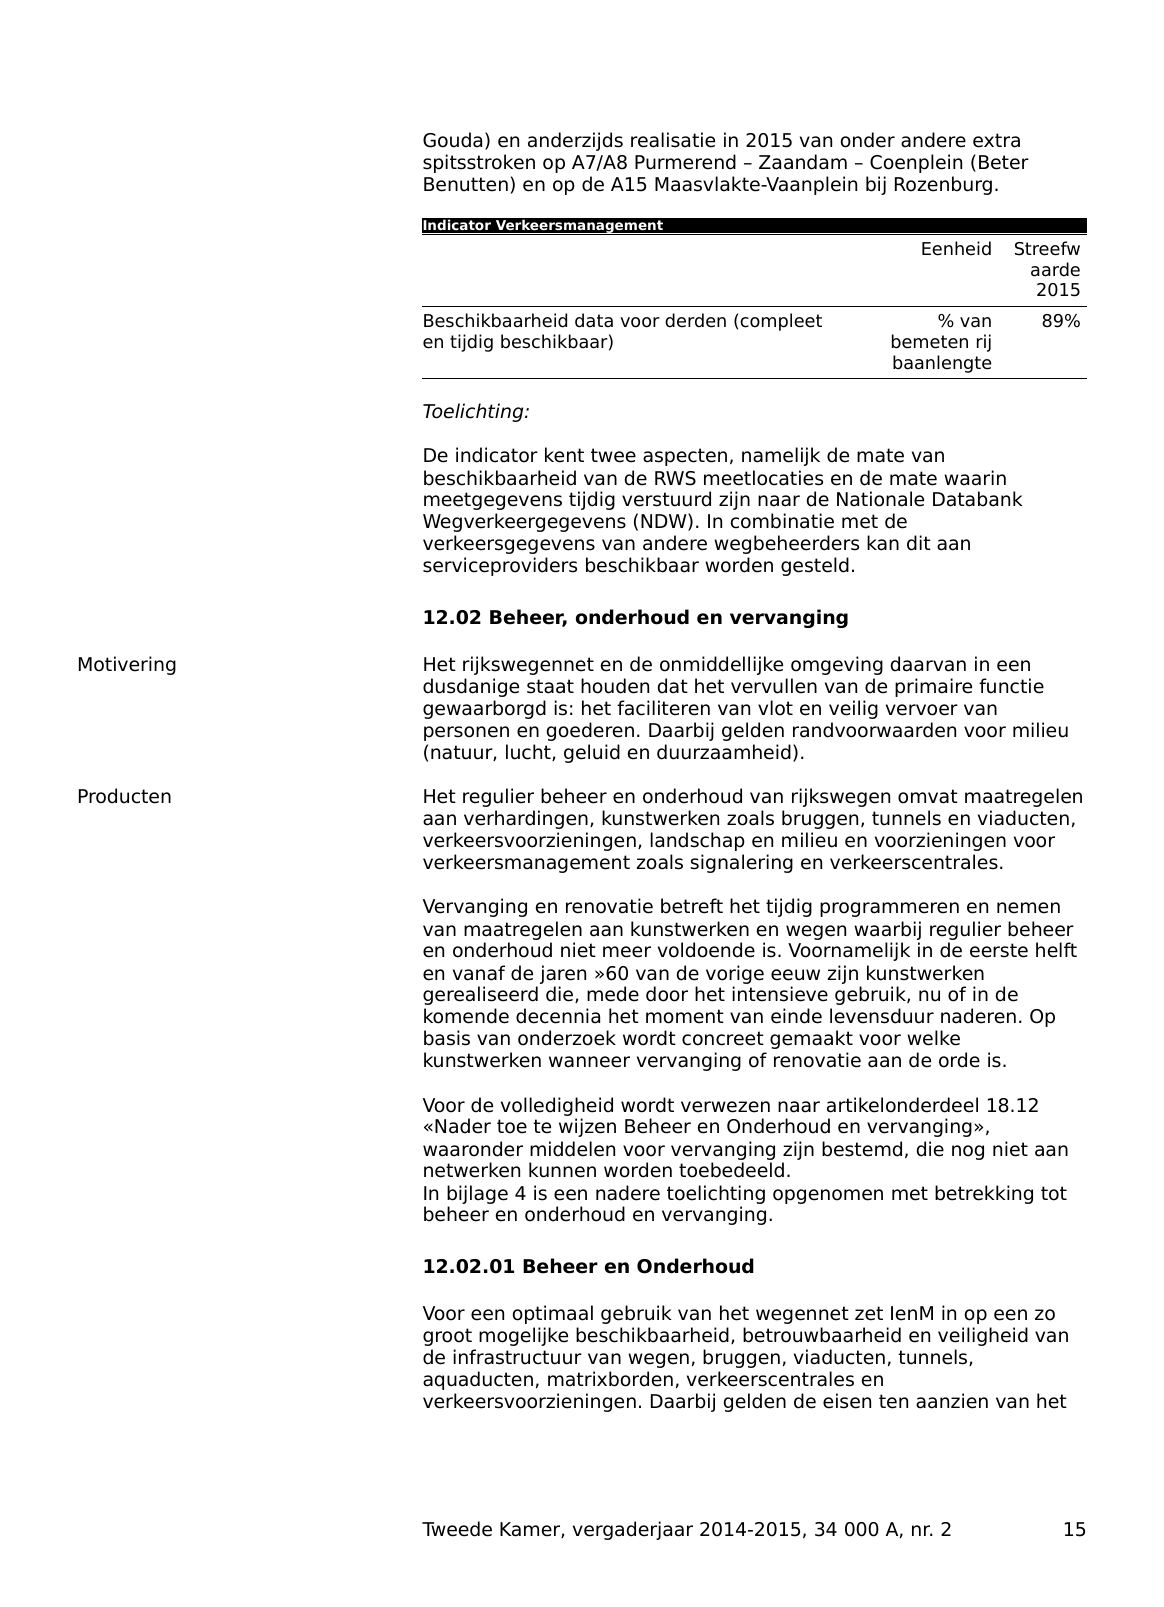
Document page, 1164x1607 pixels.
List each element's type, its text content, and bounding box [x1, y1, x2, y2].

text Motivering [77, 654, 399, 676]
subtitle 12.02 Beheer, onderhoud en vervanging [422, 607, 1087, 629]
table_cell [422, 235, 850, 306]
table_header Indicator Verkeersmanagement [422, 218, 1087, 233]
table_cell Beschikbaarheid data voor derden (compleet en tijdig beschikbaar) [422, 307, 850, 378]
table_cell % van bemeten rij baanlengte [850, 307, 998, 378]
text Vervanging en renovatie betreft het tijdig programmeren en nemen van maatregelen aan kunstwerken en wegen waarbij regulier beheer en onderhoud niet meer voldoende is. Voornamelijk in de eerste helft en vanaf de jaren »60 van de vorige eeuw zijn kunstwerken gerealiseerd die, mede door het intensieve gebruik, nu of in de komende decennia het moment van einde levensduur naderen. Op basis van onderzoek wordt concreet gemaakt voor welke kunstwerken wanneer vervanging of renovatie aan de orde is. [422, 896, 1087, 1072]
text De indicator kent twee aspecten, namelijk de mate van beschikbaarheid van de RWS meetlocaties en de mate waarin meetgegevens tijdig verstuurd zijn naar de Nationale Databank Wegverkeergegevens (NDW). In combinatie met de verkeersgegevens van andere wegbeheerders kan dit aan serviceproviders beschikbaar worden gesteld. [422, 445, 1087, 577]
text Gouda) en anderzijds realisatie in 2015 van onder andere extra spitsstroken op A7/A8 Purmerend – Zaandam – Coenplein (Beter Benutten) en op de A15 Maasvlakte-Vaanplein bij Rozenburg. [422, 130, 1087, 196]
subtitle 12.02.01 Beheer en Onderhoud [422, 1256, 1087, 1278]
text In bijlage 4 is een nadere toelichting opgenomen met betrekking tot beheer en onderhoud en vervanging. [422, 1182, 1087, 1226]
text Producten [77, 786, 399, 808]
table_cell Streefwaarde 2015 [998, 235, 1087, 306]
text Het regulier beheer en onderhoud van rijkswegen omvat maatregelen aan verhardingen, kunstwerken zoals bruggen, tunnels en viaducten, verkeersvoorzieningen, landschap en milieu en voorzieningen voor verkeersmanagement zoals signalering en verkeerscentrales. [422, 786, 1087, 874]
text Voor de volledigheid wordt verwezen naar artikelonderdeel 18.12 «Nader toe te wijzen Beheer en Onderhoud en vervanging», waaronder middelen voor vervanging zijn bestemd, die nog niet aan netwerken kunnen worden toebedeeld. [422, 1094, 1087, 1182]
subtitle Toelichting: [422, 401, 1087, 423]
table_cell Eenheid [850, 235, 998, 306]
text Voor een optimaal gebruik van het wegennet zet IenM in op een zo groot mogelijke beschikbaarheid, betrouwbaarheid en veiligheid van de infrastructuur van wegen, bruggen, viaducten, tunnels, aquaducten, matrixborden, verkeerscentrales en verkeersvoorzieningen. Daarbij gelden de eisen ten aanzien van het [422, 1303, 1087, 1413]
table_cell 89% [998, 307, 1087, 378]
text Het rijkswegennet en de onmiddellijke omgeving daarvan in een dusdanige staat houden dat het vervullen van de primaire functie gewaarborgd is: het faciliteren van vlot en veilig vervoer van personen en goederen. Daarbij gelden randvoorwaarden voor milieu (natuur, lucht, geluid en duurzaamheid). [422, 654, 1087, 764]
